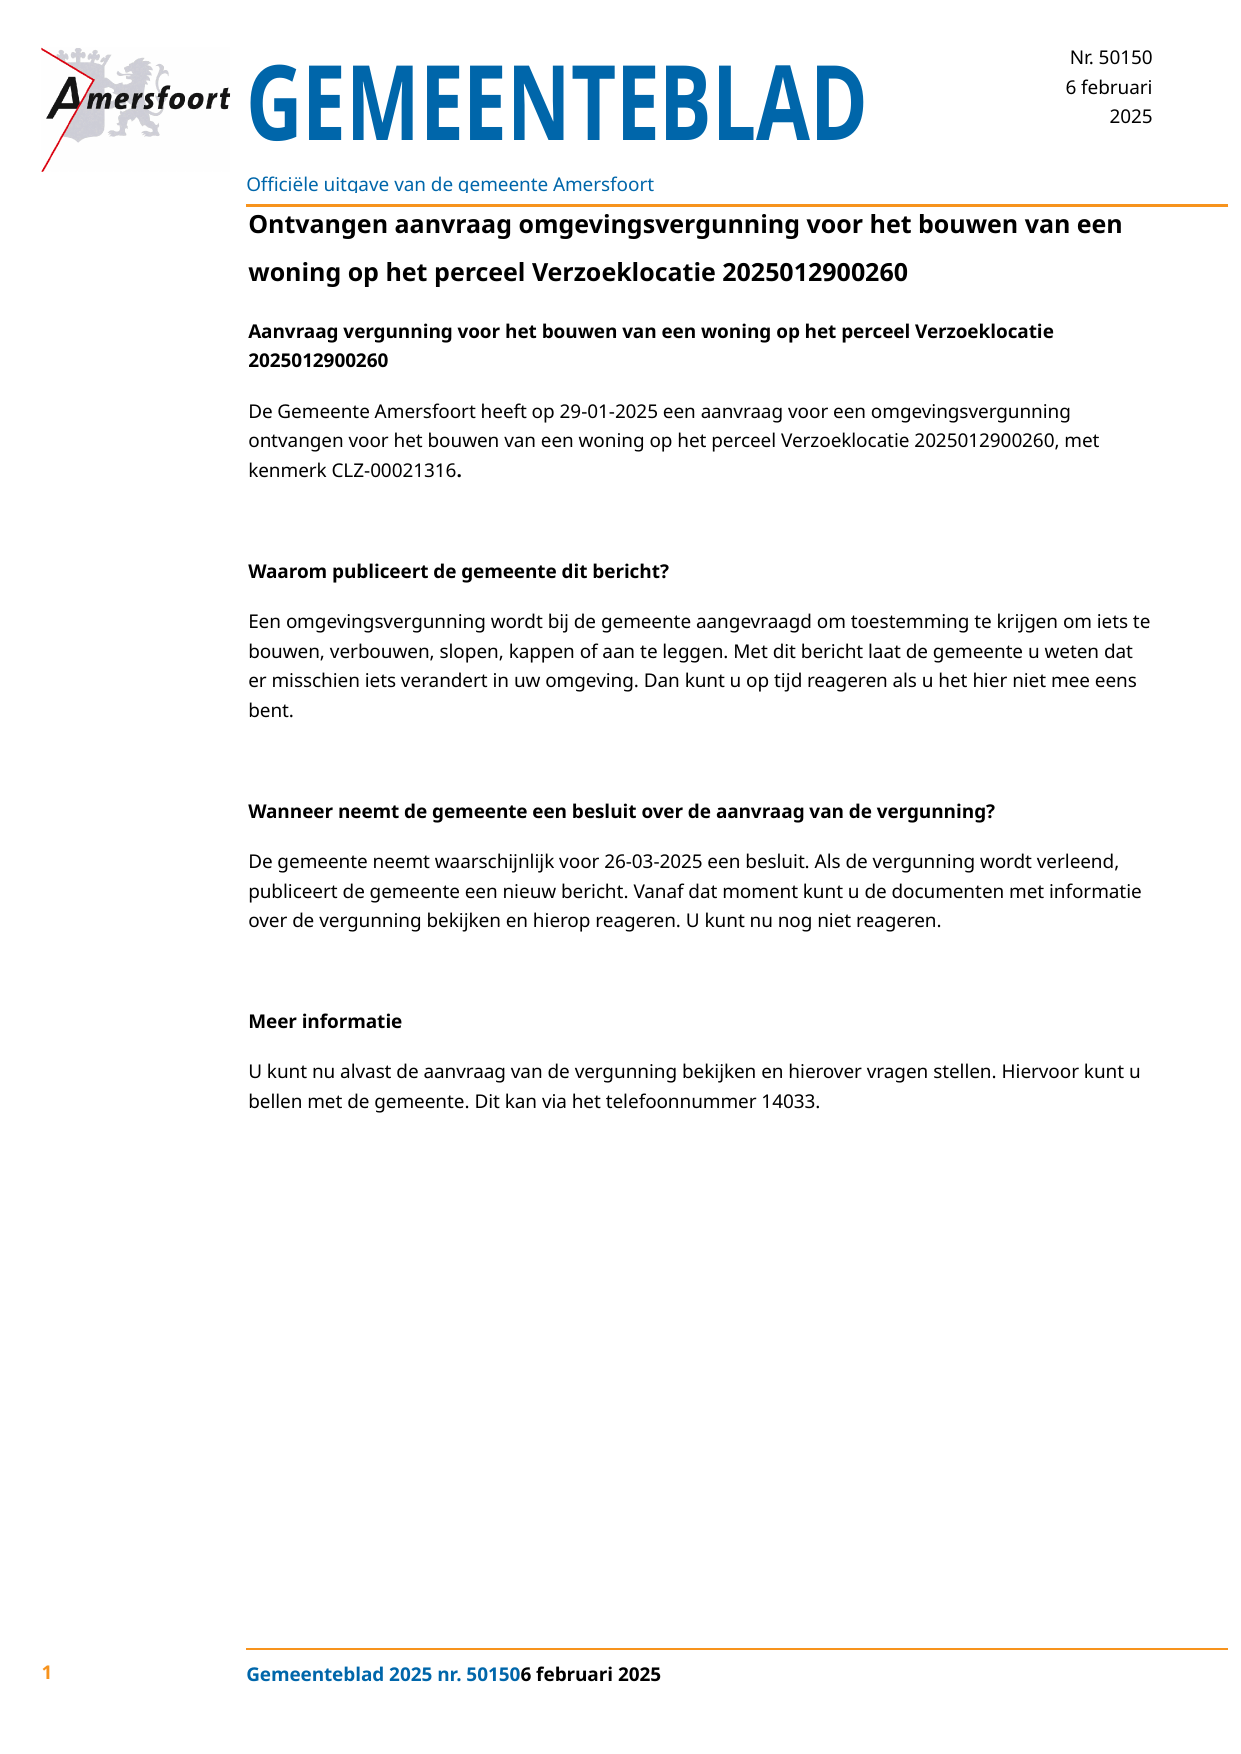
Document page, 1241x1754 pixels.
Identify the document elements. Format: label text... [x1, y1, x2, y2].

text Meer informatie [248, 1008, 1152, 1034]
text Een omgevingsvergunning wordt bij de gemeente aangevraagd om toestemming te krijgen om iets te bouwen, verbouwen, slopen, kappen of aan te leggen. Met dit bericht laat de gemeente u weten dat er misschien iets verandert in uw omgeving. Dan kunt u op tijd reageren als u het hier niet mee eens bent. [248, 608, 1152, 723]
text Ontvangen aanvraag omgevingsvergunning voor het bouwen van een woning op het perceel Verzoeklocatie 2025012900260 [248, 207, 1152, 288]
text U kunt nu alvast de aanvraag van de vergunning bekijken en hierover vragen stellen. Hiervoor kunt u bellen met de gemeente. Dit kan via het telefoonnummer 14033. [248, 1059, 1152, 1114]
text Wanneer neemt de gemeente een besluit over de aanvraag van de vergunning? [248, 798, 1152, 824]
text De gemeente neemt waarschijnlijk voor 26-03-2025 een besluit. Als de vergunning wordt verleend, publiceert de gemeente een nieuw bericht. Vanaf dat moment kunt u de documenten met informatie over de vergunning bekijken en hierop reageren. U kunt nu nog niet reageren. [248, 848, 1152, 933]
text Waarom publiceert de gemeente dit bericht? [248, 558, 1152, 584]
text De Gemeente Amersfoort heeft op 29-01-2025 een aanvraag voor een omgevingsvergunning ontvangen voor het bouwen van een woning op het perceel Verzoeklocatie 2025012900260, met kenmerk CLZ-00021316. [248, 398, 1152, 483]
text Aanvraag vergunning voor het bouwen van een woning op het perceel Verzoeklocatie 2025012900260 [248, 318, 1152, 373]
picture [41, 47, 231, 172]
